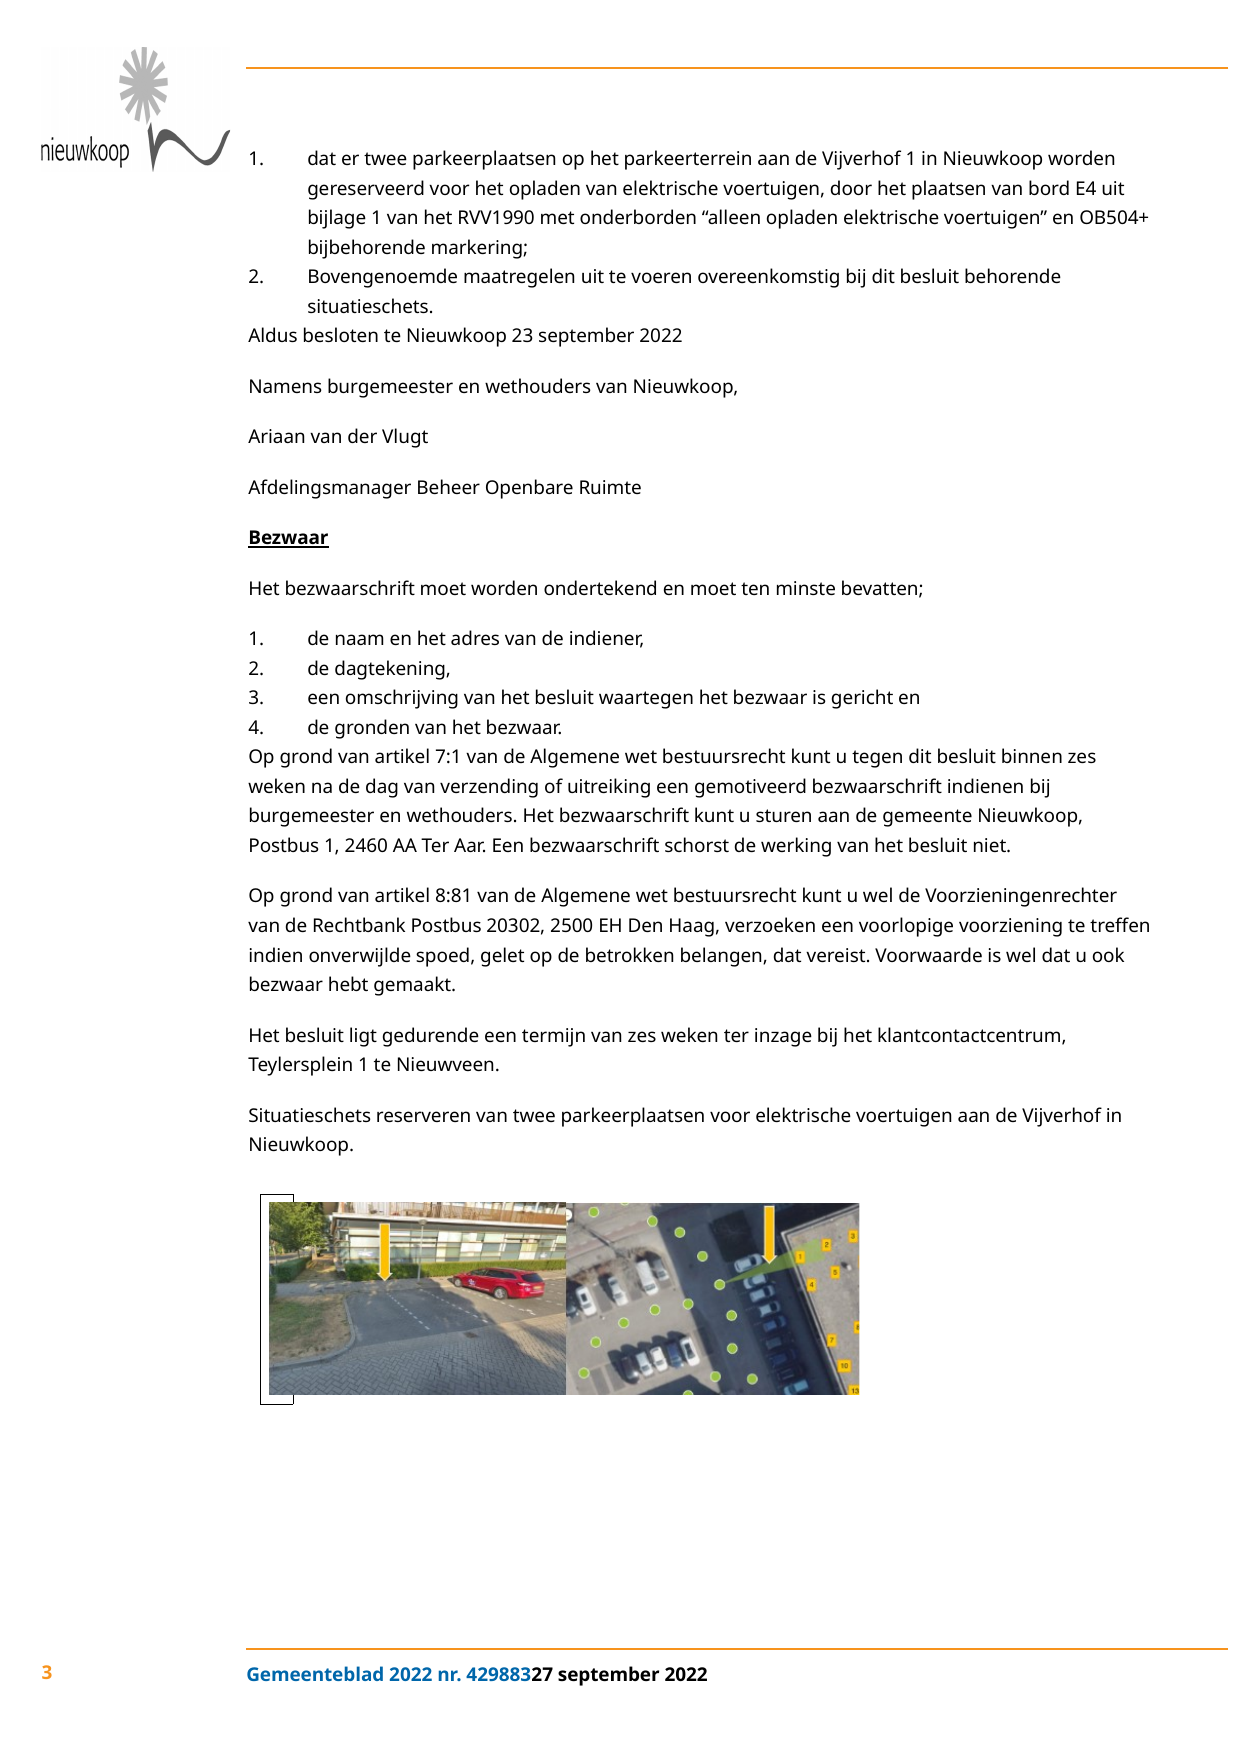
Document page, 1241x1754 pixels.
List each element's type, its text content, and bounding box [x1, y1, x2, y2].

list dat er twee parkeerplaatsen op het parkeerterrein aan de Vijverhof 1 in Nieuwkoop worden gereserveerd voor het opladen van elektrische voertuigen, door het plaatsen van bord E4 uit bijlage 1 van het RVV1990 met onderborden “alleen opladen elektrische voertuigen” en OB504+ bijbehorende markering; [248, 145, 1152, 260]
list de naam en het adres van de indiener, [248, 625, 1152, 651]
text Het besluit ligt gedurende een termijn van zes weken ter inzage bij het klantcontactcentrum, Teylersplein 1 te Nieuwveen. [248, 1022, 1152, 1077]
text Op grond van artikel 8:81 van de Algemene wet bestuursrecht kunt u wel de Voorzieningenrechter van de Rechtbank Postbus 20302, 2500 EH Den Haag, verzoeken een voorlopige voorziening te treffen indien onverwijlde spoed, gelet op de betrokken belangen, dat vereist. Voorwaarde is wel dat u ook bezwaar hebt gemaakt. [248, 883, 1152, 997]
text Op grond van artikel 7:1 van de Algemene wet bestuursrecht kunt u tegen dit besluit binnen zes weken na de dag van verzending of uitreiking een gemotiveerd bezwaarschrift indienen bij burgemeester en wethouders. Het bezwaarschrift kunt u sturen aan de gemeente Nieuwkoop, Postbus 1, 2460 AA Ter Aar. Een bezwaarschrift schorst de werking van het besluit niet. [248, 743, 1152, 858]
text Situatieschets reserveren van twee parkeerplaatsen voor elektrische voertuigen aan de Vijverhof in Nieuwkoop. [248, 1102, 1152, 1157]
list de dagtekening, [248, 655, 1152, 681]
text Afdelingsmanager Beheer Openbare Ruimte [248, 474, 1152, 500]
text Namens burgemeester en wethouders van Nieuwkoop, [248, 373, 1152, 399]
text Bezwaar [248, 524, 1152, 550]
text Aldus besloten te Nieuwkoop 23 september 2022 [248, 323, 1152, 348]
picture [268, 1202, 860, 1395]
list een omschrijving van het besluit waartegen het bezwaar is gericht en [248, 684, 1152, 710]
text Ariaan van der Vlugt [248, 423, 1152, 449]
text Het bezwaarschrift moet worden ondertekend en moet ten minste bevatten; [248, 575, 1152, 601]
picture [41, 47, 231, 172]
list de gronden van het bezwaar. [248, 714, 1152, 740]
list Bovengenoemde maatregelen uit te voeren overeenkomstig bij dit besluit behorende situatieschets. [248, 263, 1152, 319]
